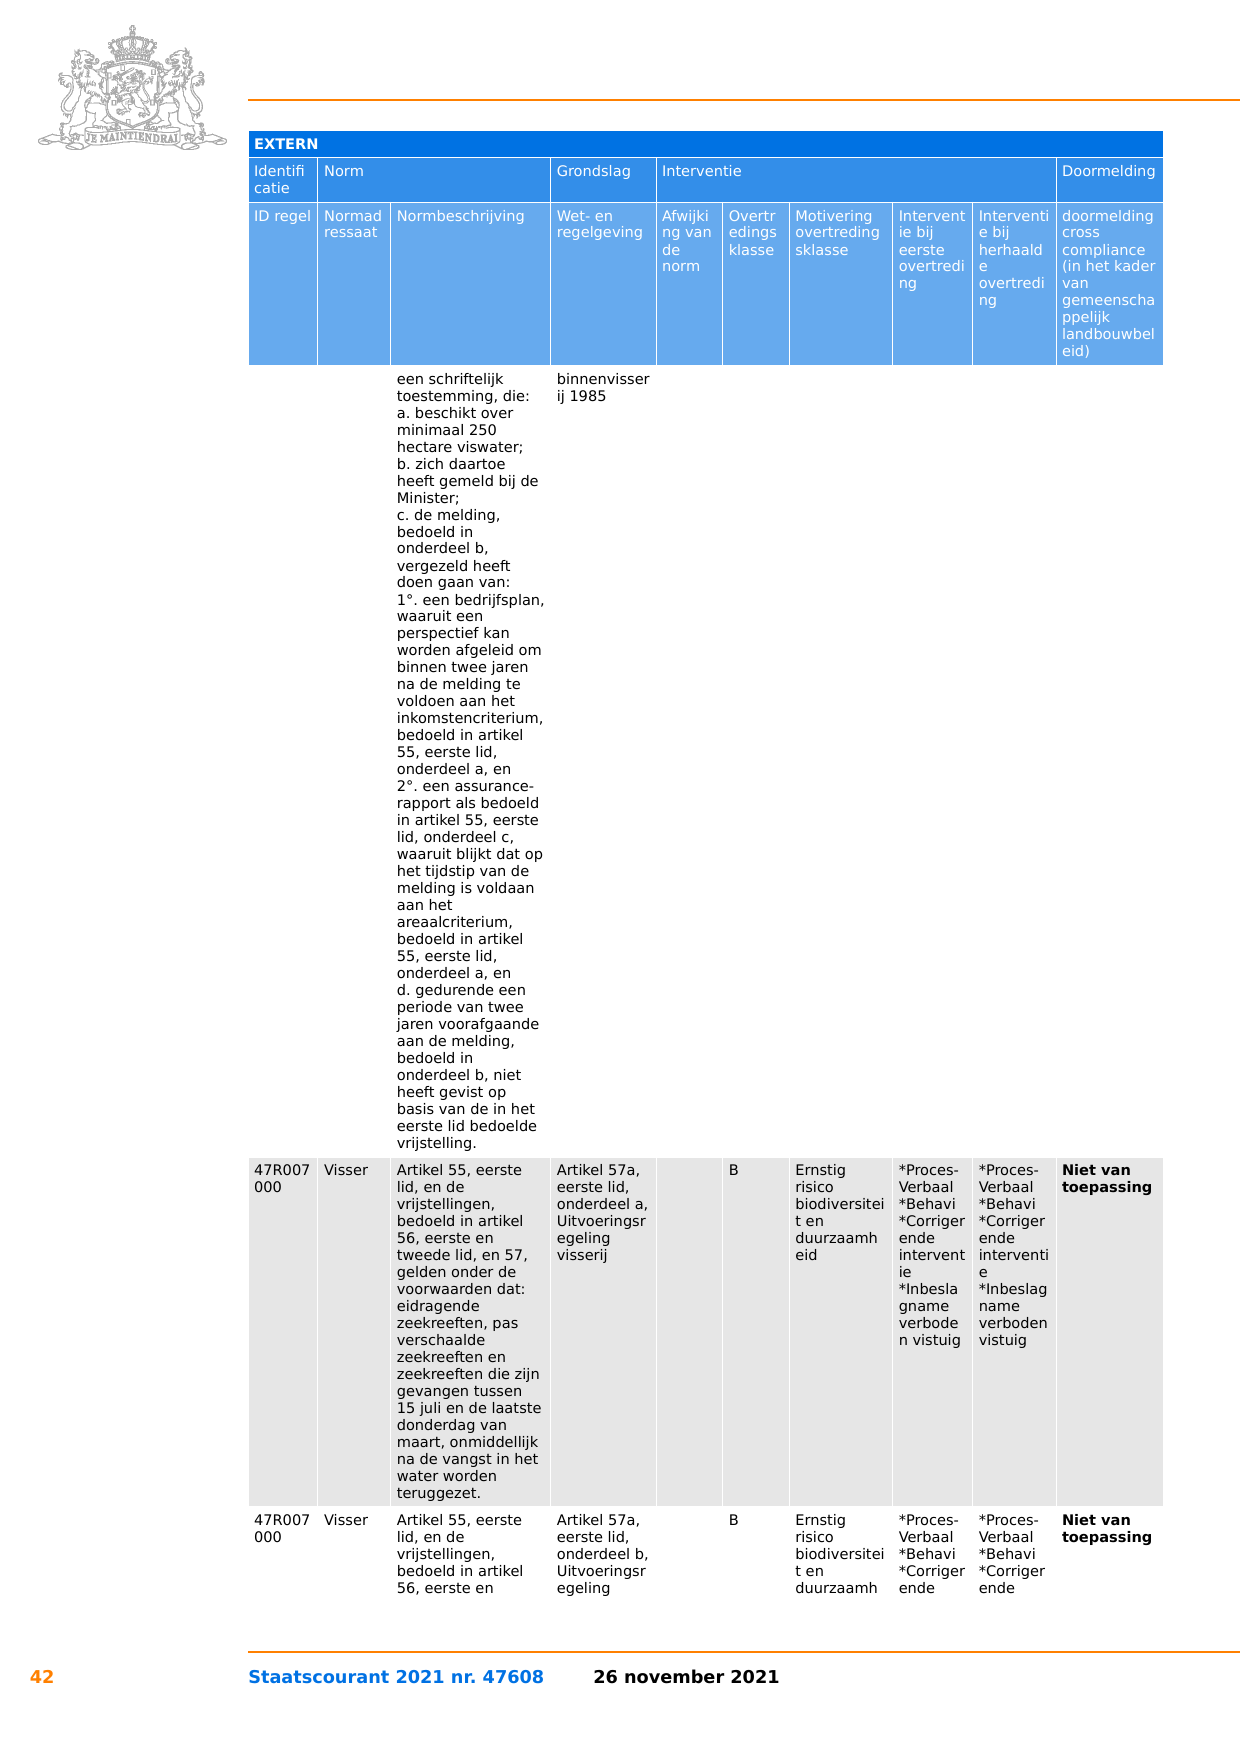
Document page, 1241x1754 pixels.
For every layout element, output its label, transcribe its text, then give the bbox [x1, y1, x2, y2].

table_cell [249, 366, 317, 1156]
table_cell Motivering overtredingsklasse [790, 203, 892, 365]
table_cell Visser [318, 1508, 390, 1602]
table_cell Visser [318, 1158, 390, 1506]
table_cell *Proces-Verbaal *Behavi *Corrigerende interventie *Inbeslagname verboden vistuig [893, 1158, 972, 1506]
table_cell B [723, 1158, 789, 1506]
table_cell ID regel [249, 203, 317, 365]
table_cell doormelding cross compliance (in het kader van gemeenschappelijk landbouwbeleid) [1057, 203, 1163, 365]
table_cell Normbeschrijving [391, 203, 550, 365]
table_cell een schriftelijk toestemming, die: a. beschikt over minimaal 250 hectare viswater; b. zich daartoe heeft gemeld bij de Minister; c. de melding, bedoeld in onderdeel b, vergezeld heeft doen gaan van: 1°. een bedrijfsplan, waaruit een perspectief kan worden afgeleid om binnen twee jaren na de melding te voldoen aan het inkomstencriterium, bedoeld in artikel 55, eerste lid, onderdeel a, en 2°. een assurance-rapport als bedoeld in artikel 55, eerste lid, onderdeel c, waaruit blijkt dat op het tijdstip van de melding is voldaan aan het areaalcriterium, bedoeld in artikel 55, eerste lid, onderdeel a, en d. gedurende een periode van twee jaren voorafgaande aan de melding, bedoeld in onderdeel b, niet heeft gevist op basis van de in het eerste lid bedoelde vrijstelling. [391, 366, 550, 1156]
table_cell 47R007000 [249, 1508, 317, 1602]
table_cell Ernstig risico biodiversiteit en duurzaamh [790, 1508, 892, 1602]
table_cell 47R007000 [249, 1158, 317, 1506]
table_cell *Proces-Verbaal *Behavi *Corrigerende interventie *Inbeslagname verboden vistuig [973, 1158, 1056, 1506]
table_cell [657, 1508, 722, 1602]
table_cell Identificatie [249, 158, 317, 202]
table_cell Afwijking van de norm [657, 203, 722, 365]
table_cell [318, 366, 390, 1156]
table_cell [657, 366, 722, 1156]
table_cell [723, 366, 789, 1156]
table_cell binnenvisserij 1985 [551, 366, 656, 1156]
table_cell [973, 366, 1056, 1156]
table_cell Interventie [657, 158, 1056, 202]
table_cell B [723, 1508, 789, 1602]
table_cell *Proces-Verbaal *Behavi *Corrigerende [893, 1508, 972, 1602]
table_cell [893, 366, 972, 1156]
table_cell Grondslag [551, 158, 656, 202]
table_cell Artikel 57a, eerste lid, onderdeel b, Uitvoeringsregeling [551, 1508, 656, 1602]
picture [38, 25, 227, 150]
table_cell Norm [318, 158, 550, 202]
table_cell Artikel 55, eerste lid, en de vrijstellingen, bedoeld in artikel 56, eerste en [391, 1508, 550, 1602]
table_header EXTERN [249, 131, 1163, 157]
table_cell Interventie bij herhaalde overtreding [973, 203, 1056, 365]
table_cell *Proces-Verbaal *Behavi *Corrigerende [973, 1508, 1056, 1602]
table_cell Artikel 57a, eerste lid, onderdeel a, Uitvoeringsregeling visserij [551, 1158, 656, 1506]
table_cell Artikel 55, eerste lid, en de vrijstellingen, bedoeld in artikel 56, eerste en tweede lid, en 57, gelden onder de voorwaarden dat: eidragende zeekreeften, pas verschaalde zeekreeften en zeekreeften die zijn gevangen tussen 15 juli en de laatste donderdag van maart, onmiddellijk na de vangst in het water worden teruggezet. [391, 1158, 550, 1506]
table_cell Wet- en regelgeving [551, 203, 656, 365]
table_cell Niet van toepassing [1057, 1158, 1163, 1506]
table_cell [657, 1158, 722, 1506]
table_cell [1057, 366, 1163, 1156]
table_cell [790, 366, 892, 1156]
table_cell Normadressaat [318, 203, 390, 365]
table_cell Niet van toepassing [1057, 1508, 1163, 1602]
table_cell Ernstig risico biodiversiteit en duurzaamheid [790, 1158, 892, 1506]
table_cell Doormelding [1057, 158, 1163, 202]
table_cell Overtredingsklasse [723, 203, 789, 365]
table_cell Interventie bij eerste overtreding [893, 203, 972, 365]
